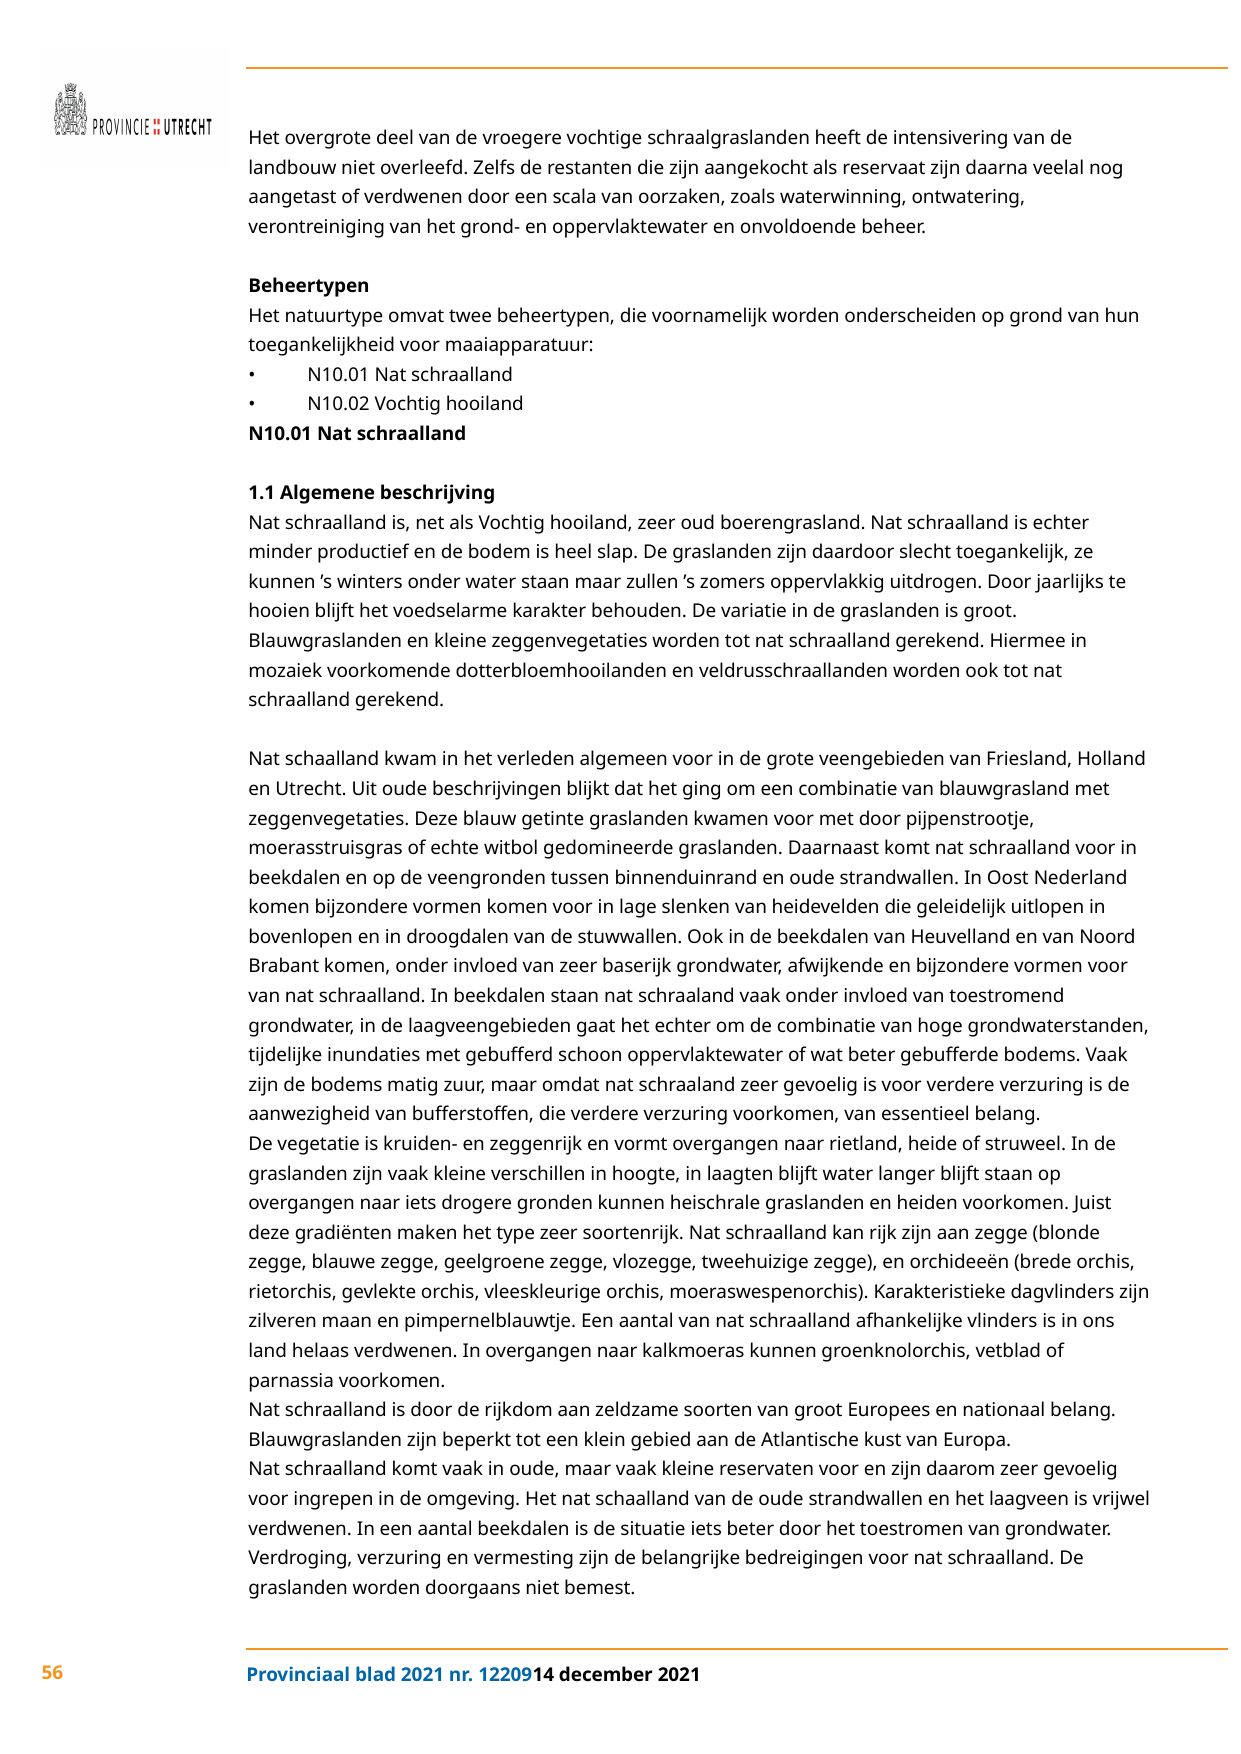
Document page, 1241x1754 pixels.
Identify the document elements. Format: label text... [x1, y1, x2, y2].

text Het natuurtype omvat twee beheertypen, die voornamelijk worden onderscheiden op grond van hun toegankelijkheid voor maaiapparatuur: [248, 302, 1152, 357]
text N10.01 Nat schraalland [248, 420, 1152, 446]
text Nat schraalland is, net als Vochtig hooiland, zeer oud boerengrasland. Nat schraalland is echter minder productief en de bodem is heel slap. De graslanden zijn daardoor slecht toegankelijk, ze kunnen ’s winters onder water staan maar zullen ’s zomers oppervlakkig uitdrogen. Door jaarlijks te hooien blijft het voedselarme karakter behouden. De variatie in de graslanden is groot. Blauwgraslanden en kleine zeggenvegetaties worden tot nat schraalland gerekend. Hiermee in mozaiek voorkomende dotterbloemhooilanden en veldrusschraallanden worden ook tot nat schraalland gerekend. [248, 509, 1152, 712]
text Nat schraalland is door de rijkdom aan zeldzame soorten van groot Europees en nationaal belang. Blauwgraslanden zijn beperkt tot een klein gebied aan de Atlantische kust van Europa. [248, 1396, 1152, 1452]
text Beheertypen [248, 272, 1152, 298]
list N10.01 Nat schraalland [248, 361, 1152, 387]
text 1.1 Algemene beschrijving [248, 479, 1152, 505]
text Nat schraalland komt vaak in oude, maar vaak kleine reservaten voor en zijn daarom zeer gevoelig voor ingrepen in de omgeving. Het nat schaalland van de oude strandwallen en het laagveen is vrijwel verdwenen. In een aantal beekdalen is de situatie iets beter door het toestromen van grondwater. Verdroging, verzuring en vermesting zijn de belangrijke bedreigingen voor nat schraalland. De graslanden worden doorgaans niet bemest. [248, 1456, 1152, 1600]
text De vegetatie is kruiden- en zeggenrijk en vormt overgangen naar rietland, heide of struweel. In de graslanden zijn vaak kleine verschillen in hoogte, in laagten blijft water langer blijft staan op overgangen naar iets drogere gronden kunnen heischrale graslanden en heiden voorkomen. Juist deze gradiënten maken het type zeer soortenrijk. Nat schraalland kan rijk zijn aan zegge (blonde zegge, blauwe zegge, geelgroene zegge, vlozegge, tweehuizige zegge), en orchideeën (brede orchis, rietorchis, gevlekte orchis, vleeskleurige orchis, moeraswespenorchis). Karakteristieke dagvlinders zijn zilveren maan en pimpernelblauwtje. Een aantal van nat schraalland afhankelijke vlinders is in ons land helaas verdwenen. In overgangen naar kalkmoeras kunnen groenknolorchis, vetblad of parnassia voorkomen. [248, 1130, 1152, 1393]
list N10.02 Vochtig hooiland [248, 391, 1152, 416]
text Het overgrote deel van de vroegere vochtige schraalgraslanden heeft de intensivering van de landbouw niet overleefd. Zelfs de restanten die zijn aangekocht als reservaat zijn daarna veelal nog aangetast of verdwenen door een scala van oorzaken, zoals waterwinning, ontwatering, verontreiniging van het grond- en oppervlaktewater en onvoldoende beheer. [248, 124, 1152, 239]
picture [41, 47, 231, 172]
text Nat schaalland kwam in het verleden algemeen voor in de grote veengebieden van Friesland, Holland en Utrecht. Uit oude beschrijvingen blijkt dat het ging om een combinatie van blauwgrasland met zeggenvegetaties. Deze blauw getinte graslanden kwamen voor met door pijpenstrootje, moerasstruisgras of echte witbol gedomineerde graslanden. Daarnaast komt nat schraalland voor in beekdalen en op de veengronden tussen binnenduinrand en oude strandwallen. In Oost Nederland komen bijzondere vormen komen voor in lage slenken van heidevelden die geleidelijk uitlopen in bovenlopen en in droogdalen van de stuwwallen. Ook in de beekdalen van Heuvelland en van Noord Brabant komen, onder invloed van zeer baserijk grondwater, afwijkende en bijzondere vormen voor van nat schraalland. In beekdalen staan nat schraaland vaak onder invloed van toestromend grondwater, in de laagveengebieden gaat het echter om de combinatie van hoge grondwaterstanden, tijdelijke inundaties met gebufferd schoon oppervlaktewater of wat beter gebufferde bodems. Vaak zijn de bodems matig zuur, maar omdat nat schraaland zeer gevoelig is voor verdere verzuring is de aanwezigheid van bufferstoffen, die verdere verzuring voorkomen, van essentieel belang. [248, 746, 1152, 1126]
